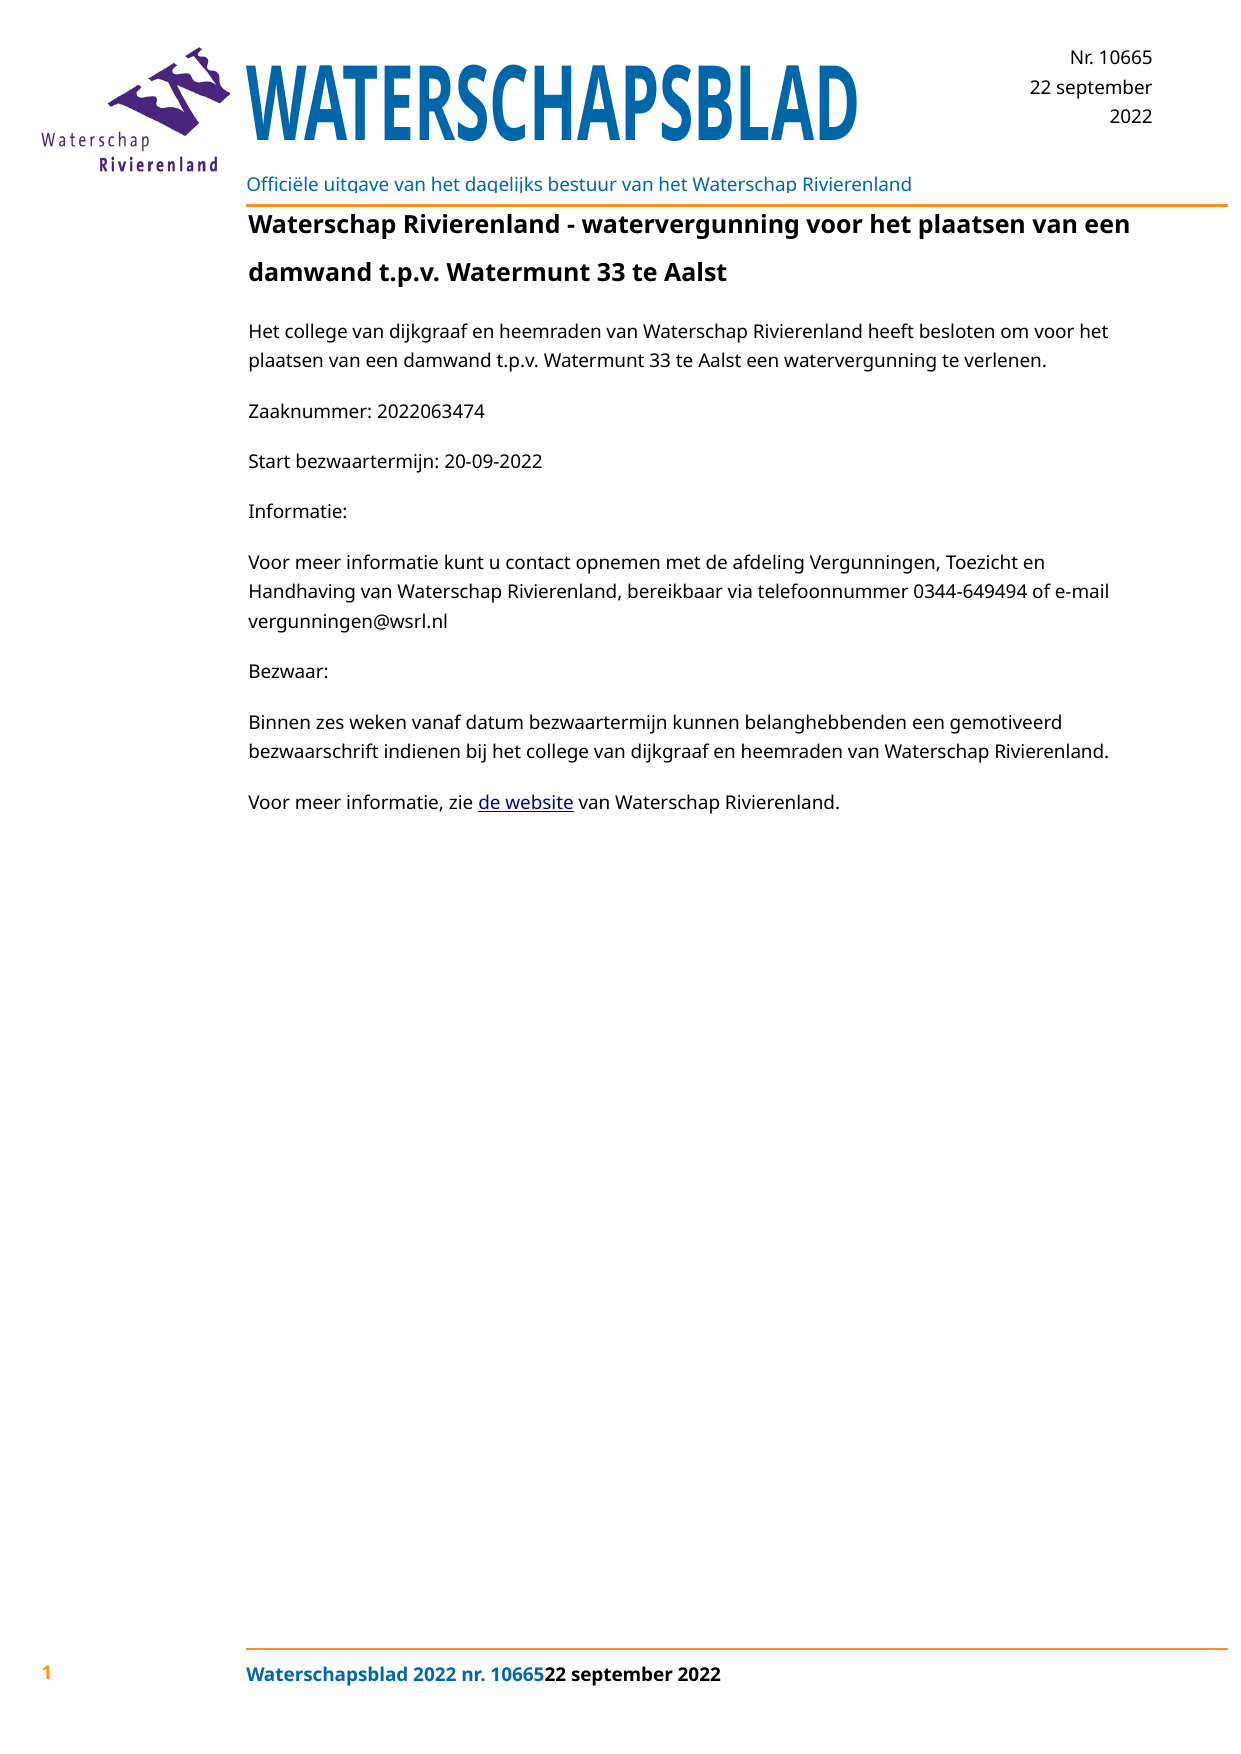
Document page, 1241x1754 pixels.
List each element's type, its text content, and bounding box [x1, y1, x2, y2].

text Binnen zes weken vanaf datum bezwaartermijn kunnen belanghebbenden een gemotiveerd bezwaarschrift indienen bij het college van dijkgraaf en heemraden van Waterschap Rivierenland. [248, 709, 1152, 764]
text Voor meer informatie, zie de website van Waterschap Rivierenland. [248, 789, 1152, 815]
text Informatie: [248, 499, 1152, 524]
text Het college van dijkgraaf en heemraden van Waterschap Rivierenland heeft besloten om voor het plaatsen van een damwand t.p.v. Watermunt 33 te Aalst een watervergunning te verlenen. [248, 318, 1152, 373]
text Voor meer informatie kunt u contact opnemen met de afdeling Vergunningen, Toezicht en Handhaving van Waterschap Rivierenland, bereikbaar via telefoonnummer 0344-649494 of e-mail vergunningen@wsrl.nl [248, 549, 1152, 634]
text Waterschap Rivierenland - watervergunning voor het plaatsen van een damwand t.p.v. Watermunt 33 te Aalst [248, 207, 1152, 288]
text Zaaknummer: 2022063474 [248, 398, 1152, 424]
picture [41, 47, 231, 172]
text Start bezwaartermijn: 20-09-2022 [248, 448, 1152, 474]
text Bezwaar: [248, 659, 1152, 684]
